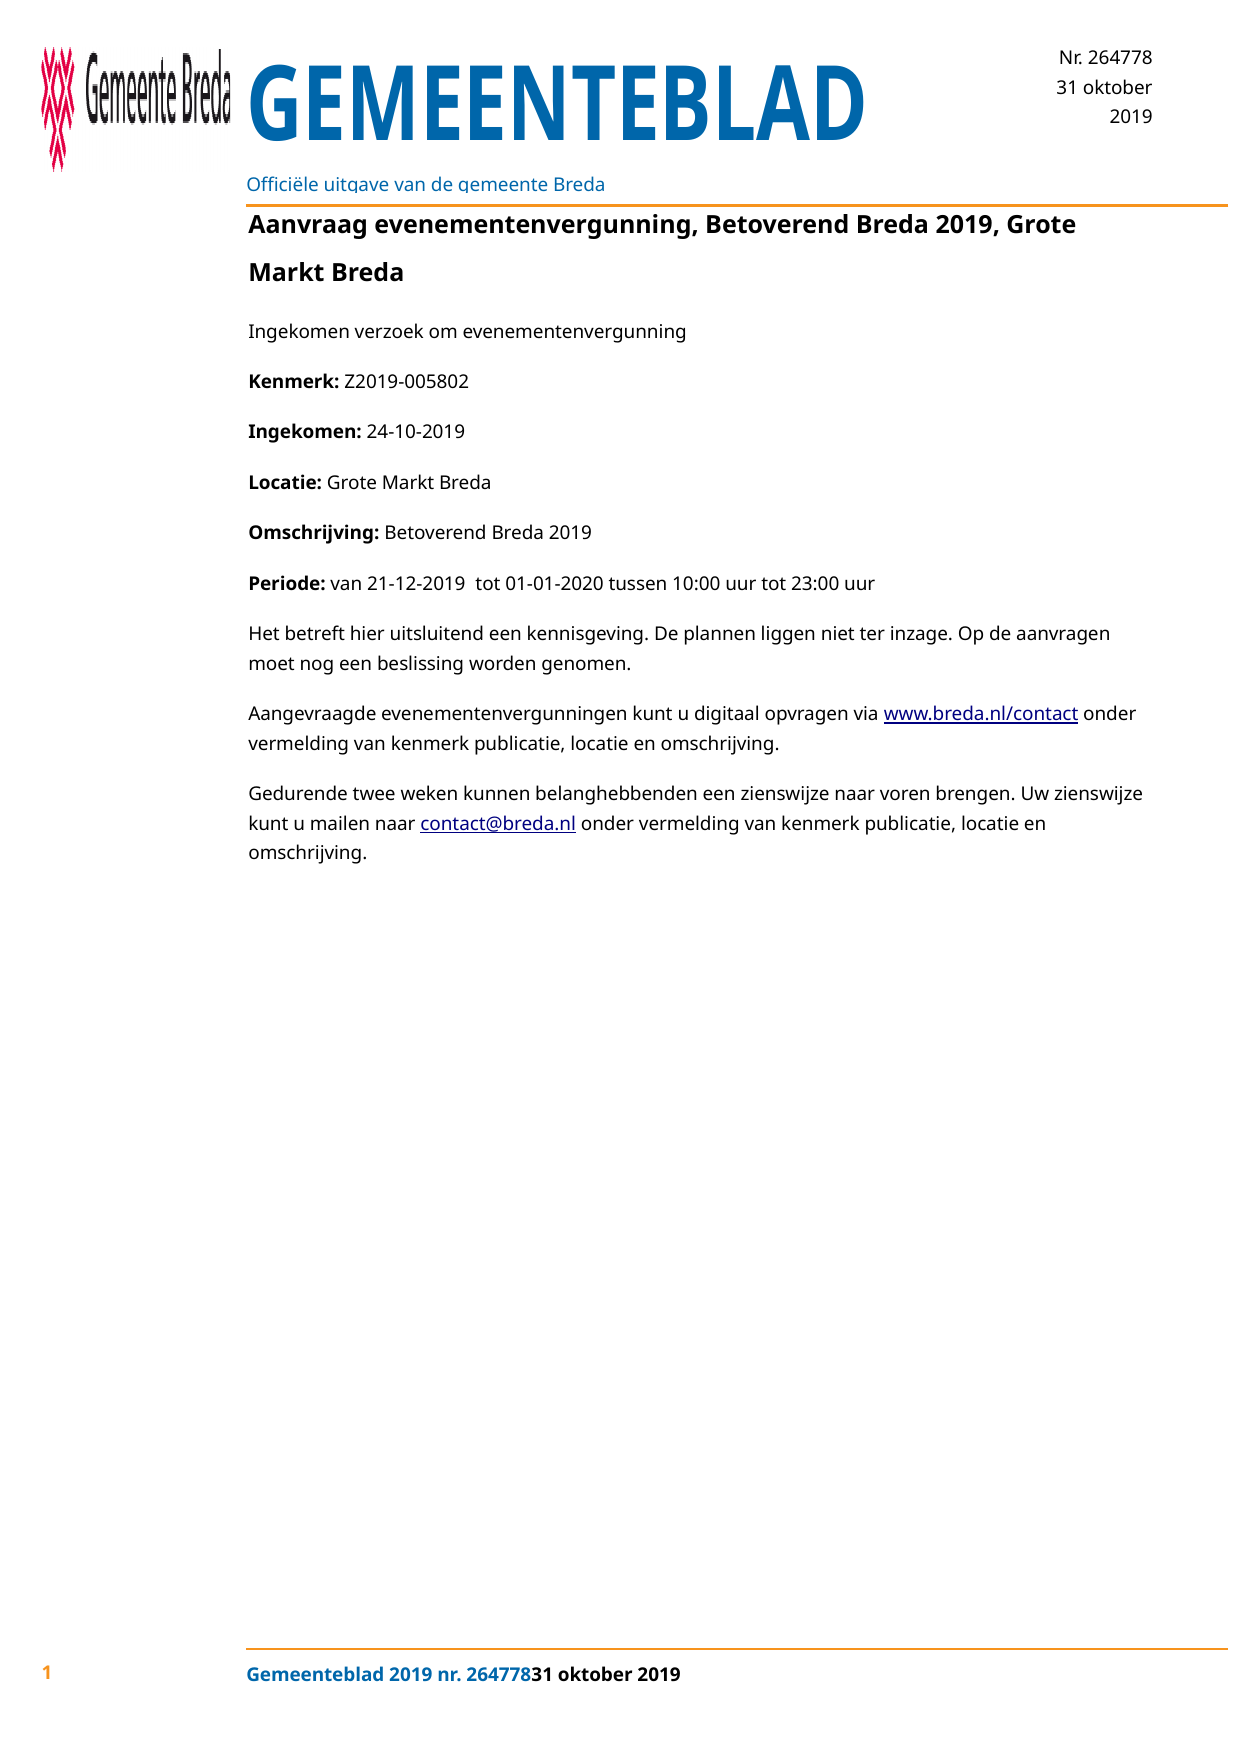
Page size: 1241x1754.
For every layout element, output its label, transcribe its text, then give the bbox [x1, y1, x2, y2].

text Omschrijving: Betoverend Breda 2019 [248, 519, 1152, 545]
text Gedurende twee weken kunnen belanghebbenden een zienswijze naar voren brengen. Uw zienswijze kunt u mailen naar contact@breda.nl onder vermelding van kenmerk publicatie, locatie en omschrijving. [248, 780, 1152, 865]
text Het betreft hier uitsluitend een kennisgeving. De plannen liggen niet ter inzage. Op de aanvragen moet nog een beslissing worden genomen. [248, 620, 1152, 676]
text Periode: van 21-12-2019 tot 01-01-2020 tussen 10:00 uur tot 23:00 uur [248, 570, 1152, 596]
picture [41, 47, 231, 172]
text Locatie: Grote Markt Breda [248, 469, 1152, 495]
text Ingekomen: 24-10-2019 [248, 419, 1152, 444]
text Kenmerk: Z2019-005802 [248, 368, 1152, 394]
text Aangevraagde evenementenvergunningen kunt u digitaal opvragen via www.breda.nl/contact onder vermelding van kenmerk publicatie, locatie en omschrijving. [248, 700, 1152, 756]
text Ingekomen verzoek om evenementenvergunning [248, 318, 1152, 344]
text Aanvraag evenementenvergunning, Betoverend Breda 2019, Grote Markt Breda [248, 207, 1152, 288]
